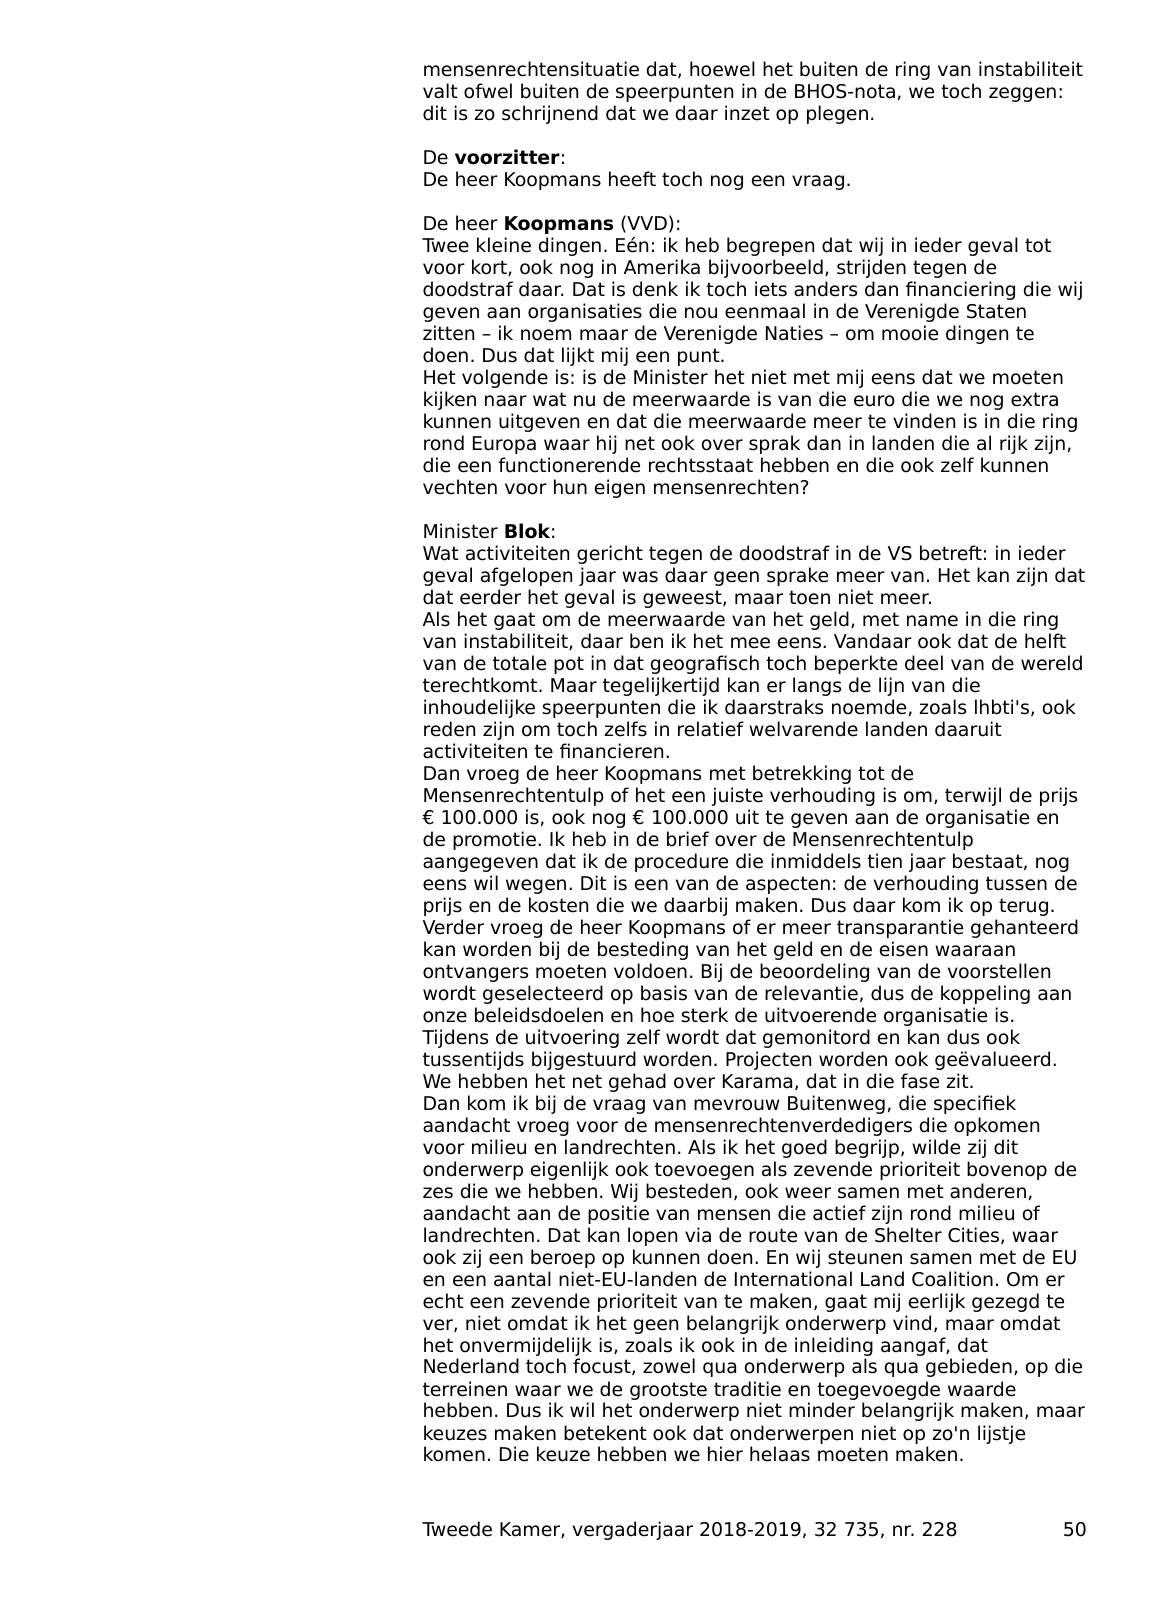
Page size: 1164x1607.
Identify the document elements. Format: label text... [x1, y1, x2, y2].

text Dan kom ik bij de vraag van mevrouw Buitenweg, die specifiek aandacht vroeg voor de mensenrechtenverdedigers die opkomen voor milieu en landrechten. Als ik het goed begrijp, wilde zij dit onderwerp eigenlijk ook toevoegen als zevende prioriteit bovenop de zes die we hebben. Wij besteden, ook weer samen met anderen, aandacht aan de positie van mensen die actief zijn rond milieu of landrechten. Dat kan lopen via de route van de Shelter Cities, waar ook zij een beroep op kunnen doen. En wij steunen samen met de EU en een aantal niet-EU-landen de International Land Coalition. Om er echt een zevende prioriteit van te maken, gaat mij eerlijk gezegd te ver, niet omdat ik het geen belangrijk onderwerp vind, maar omdat het onvermijdelijk is, zoals ik ook in de inleiding aangaf, dat Nederland toch focust, zowel qua onderwerp als qua gebieden, op die terreinen waar we de grootste traditie en toegevoegde waarde hebben. Dus ik wil het onderwerp niet minder belangrijk maken, maar keuzes maken betekent ook dat onderwerpen niet op zo'n lijstje komen. Die keuze hebben we hier helaas moeten maken. [422, 1093, 1087, 1466]
text De voorzitter: [422, 147, 1087, 169]
text De heer Koopmans (VVD): [422, 213, 1087, 235]
text Dan vroeg de heer Koopmans met betrekking tot de Mensenrechtentulp of het een juiste verhouding is om, terwijl de prijs € 100.000 is, ook nog € 100.000 uit te geven aan de organisatie en de promotie. Ik heb in de brief over de Mensenrechtentulp aangegeven dat ik de procedure die inmiddels tien jaar bestaat, nog eens wil wegen. Dit is een van de aspecten: de verhouding tussen de prijs en de kosten die we daarbij maken. Dus daar kom ik op terug. [422, 763, 1087, 917]
text De heer Koopmans heeft toch nog een vraag. [422, 169, 1087, 191]
text Het volgende is: is de Minister het niet met mij eens dat we moeten kijken naar wat nu de meerwaarde is van die euro die we nog extra kunnen uitgeven en dat die meerwaarde meer te vinden is in die ring rond Europa waar hij net ook over sprak dan in landen die al rijk zijn, die een functionerende rechtsstaat hebben en die ook zelf kunnen vechten voor hun eigen mensenrechten? [422, 367, 1087, 499]
text Minister Blok: [422, 521, 1087, 543]
text Verder vroeg de heer Koopmans of er meer transparantie gehanteerd kan worden bij de besteding van het geld en de eisen waaraan ontvangers moeten voldoen. Bij de beoordeling van de voorstellen wordt geselecteerd op basis van de relevantie, dus de koppeling aan onze beleidsdoelen en hoe sterk de uitvoerende organisatie is. Tijdens de uitvoering zelf wordt dat gemonitord en kan dus ook tussentijds bijgestuurd worden. Projecten worden ook geëvalueerd. We hebben het net gehad over Karama, dat in die fase zit. [422, 917, 1087, 1093]
text mensenrechtensituatie dat, hoewel het buiten de ring van instabiliteit valt ofwel buiten de speerpunten in de BHOS-nota, we toch zeggen: dit is zo schrijnend dat we daar inzet op plegen. [422, 59, 1087, 125]
text Wat activiteiten gericht tegen de doodstraf in de VS betreft: in ieder geval afgelopen jaar was daar geen sprake meer van. Het kan zijn dat dat eerder het geval is geweest, maar toen niet meer. [422, 543, 1087, 609]
text Twee kleine dingen. Eén: ik heb begrepen dat wij in ieder geval tot voor kort, ook nog in Amerika bijvoorbeeld, strijden tegen de doodstraf daar. Dat is denk ik toch iets anders dan financiering die wij geven aan organisaties die nou eenmaal in de Verenigde Staten zitten – ik noem maar de Verenigde Naties – om mooie dingen te doen. Dus dat lijkt mij een punt. [422, 235, 1087, 367]
text Als het gaat om de meerwaarde van het geld, met name in die ring van instabiliteit, daar ben ik het mee eens. Vandaar ook dat de helft van de totale pot in dat geografisch toch beperkte deel van de wereld terechtkomt. Maar tegelijkertijd kan er langs de lijn van die inhoudelijke speerpunten die ik daarstraks noemde, zoals lhbti's, ook reden zijn om toch zelfs in relatief welvarende landen daaruit activiteiten te financieren. [422, 609, 1087, 763]
